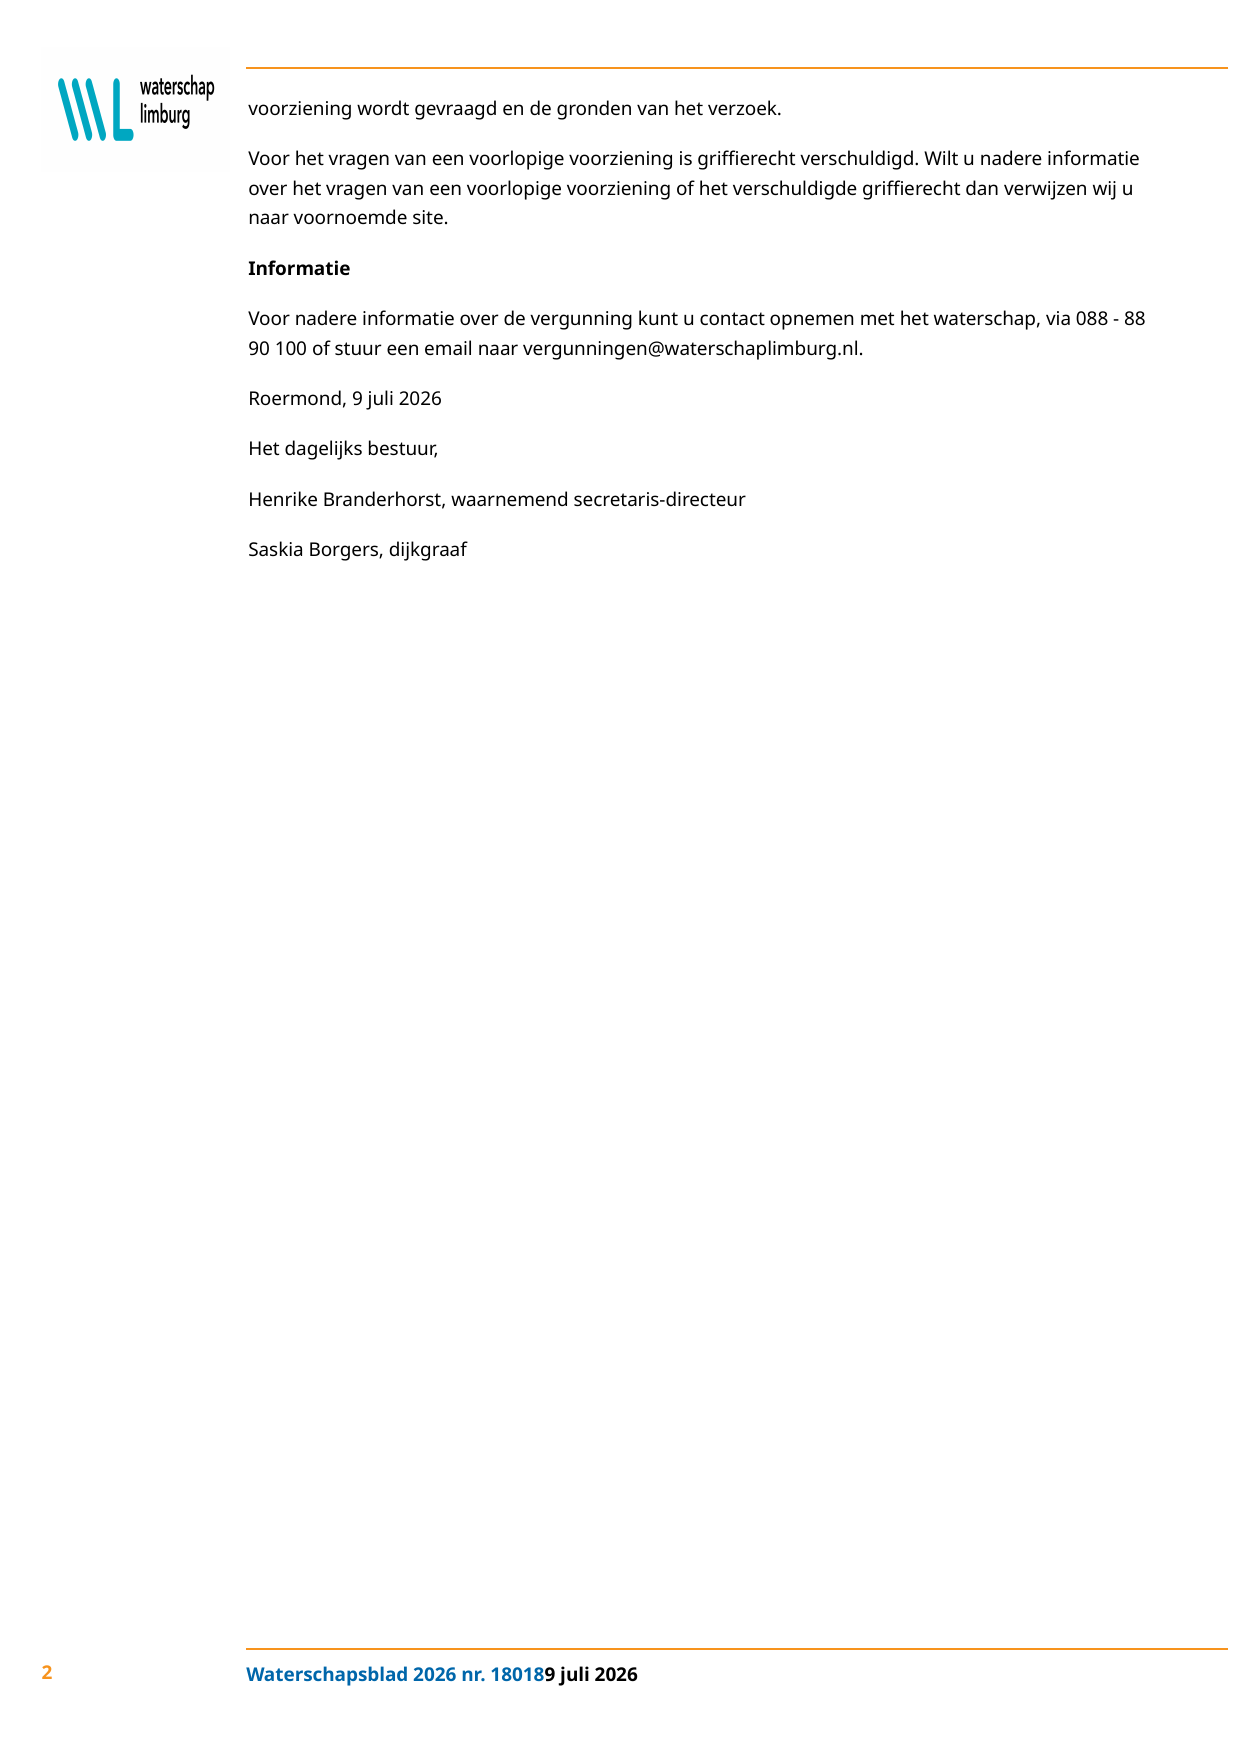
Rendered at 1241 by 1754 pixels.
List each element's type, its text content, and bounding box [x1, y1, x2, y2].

text Henrike Branderhorst, waarnemend secretaris-directeur [248, 486, 1152, 512]
text voorziening wordt gevraagd en de gronden van het verzoek. [248, 95, 1152, 121]
text Voor het vragen van een voorlopige voorziening is griffierecht verschuldigd. Wilt u nadere informatie over het vragen van een voorlopige voorziening of het verschuldigde griffierecht dan verwijzen wij u naar voornoemde site. [248, 145, 1152, 230]
text Saskia Borgers, dijkgraaf [248, 536, 1152, 562]
text Roermond, 9 juli 2026 [248, 385, 1152, 411]
text Informatie [248, 255, 1152, 281]
picture [41, 47, 231, 172]
text Voor nadere informatie over de vergunning kunt u contact opnemen met het waterschap, via 088 - 88 90 100 of stuur een email naar vergunningen@waterschaplimburg.nl. [248, 305, 1152, 361]
text Het dagelijks bestuur, [248, 436, 1152, 461]
